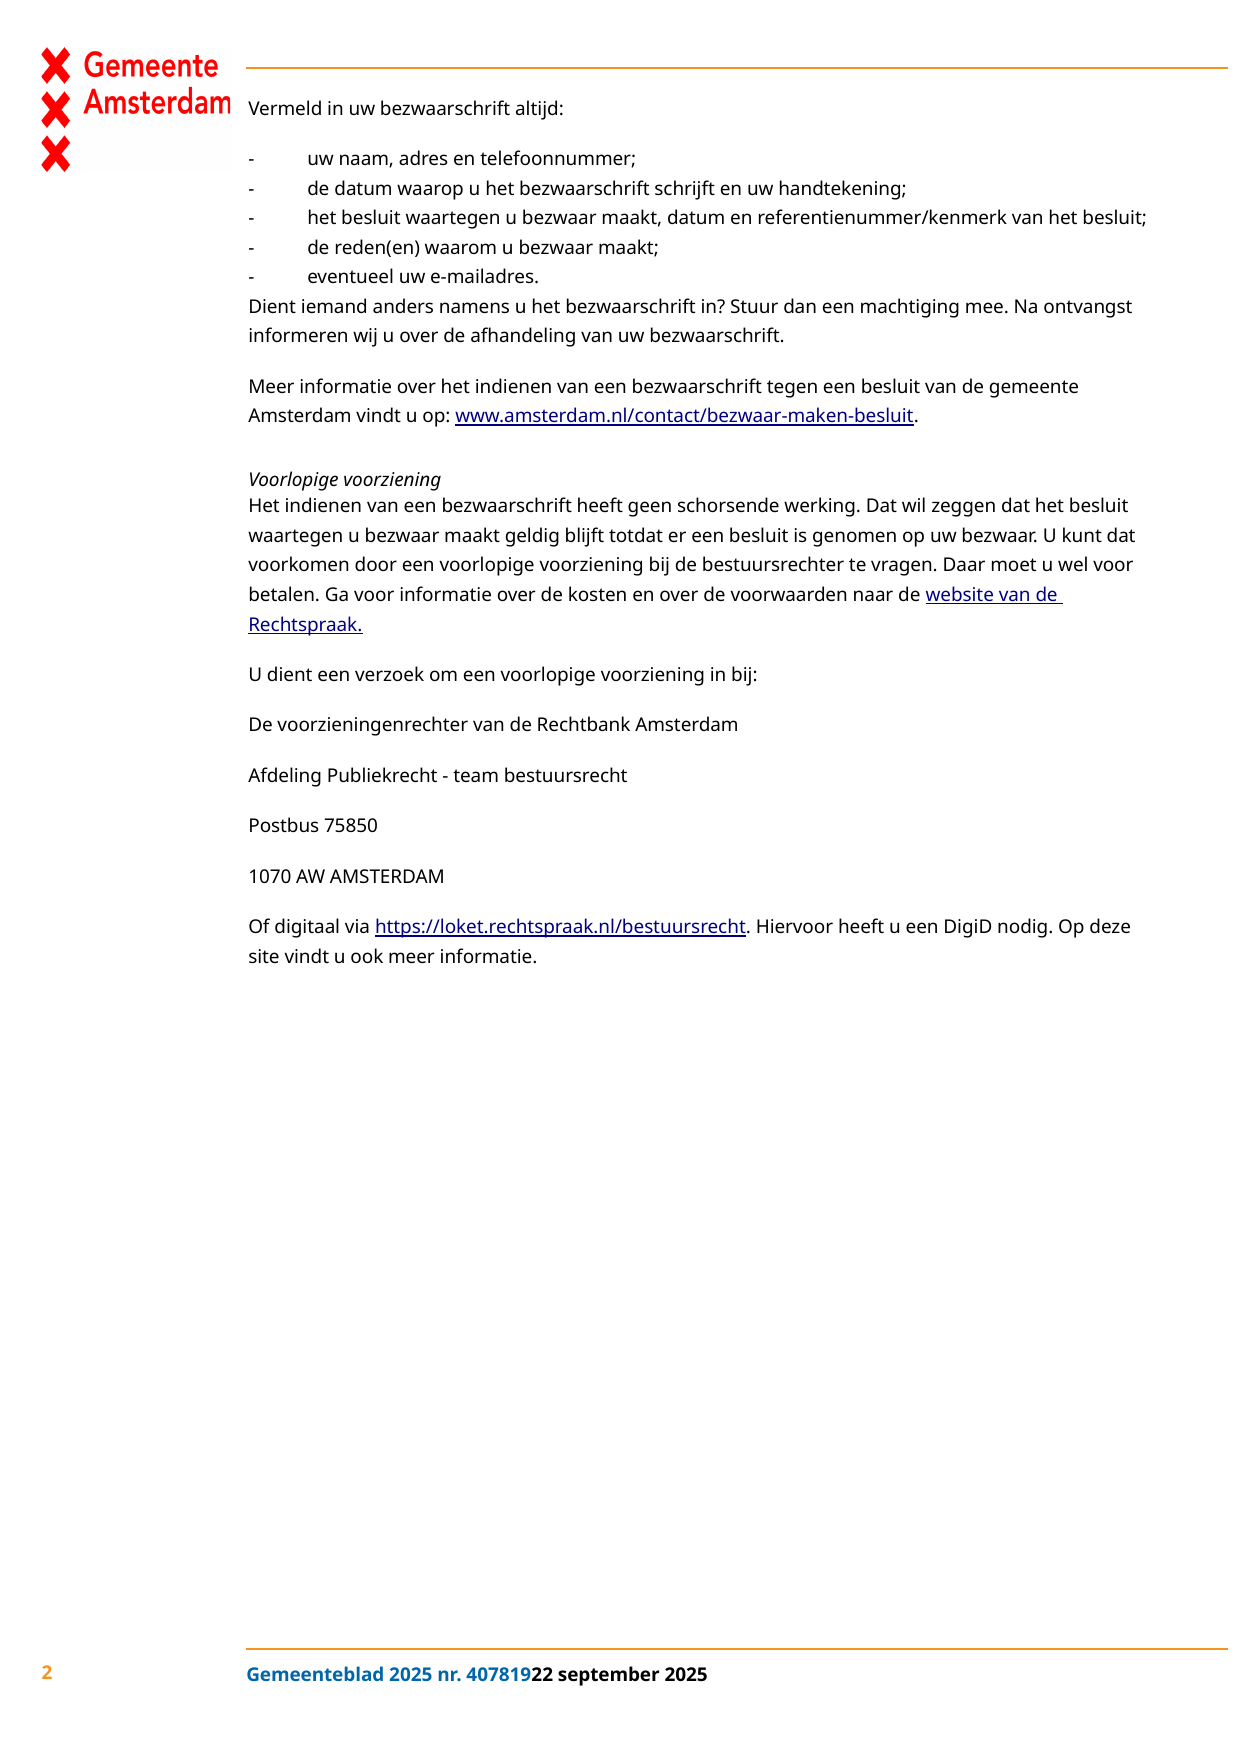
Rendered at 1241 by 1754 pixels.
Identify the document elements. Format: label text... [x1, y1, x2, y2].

text Postbus 75850 [248, 812, 1152, 838]
list de datum waarop u het bezwaarschrift schrijft en uw handtekening; [248, 175, 1152, 201]
list eventueel uw e-mailadres. [248, 263, 1152, 289]
list de reden(en) waarom u bezwaar maakt; [248, 234, 1152, 260]
picture [41, 47, 231, 172]
text Vermeld in uw bezwaarschrift altijd: [248, 95, 1152, 121]
list uw naam, adres en telefoonnummer; [248, 145, 1152, 171]
text Meer informatie over het indienen van een bezwaarschrift tegen een besluit van de gemeente Amsterdam vindt u op: www.amsterdam.nl/contact/bezwaar-maken-besluit. [248, 373, 1152, 428]
text Voorlopige voorziening [248, 467, 1152, 492]
text De voorzieningenrechter van de Rechtbank Amsterdam [248, 712, 1152, 737]
text Dient iemand anders namens u het bezwaarschrift in? Stuur dan een machtiging mee. Na ontvangst informeren wij u over de afhandeling van uw bezwaarschrift. [248, 293, 1152, 348]
text 1070 AW AMSTERDAM [248, 863, 1152, 888]
list het besluit waartegen u bezwaar maakt, datum en referentienummer/kenmerk van het besluit; [248, 204, 1152, 230]
text U dient een verzoek om een voorlopige voorziening in bij: [248, 661, 1152, 687]
text Het indienen van een bezwaarschrift heeft geen schorsende werking. Dat wil zeggen dat het besluit waartegen u bezwaar maakt geldig blijft totdat er een besluit is genomen op uw bezwaar. U kunt dat voorkomen door een voorlopige voorziening bij de bestuursrechter te vragen. Daar moet u wel voor betalen. Ga voor informatie over de kosten en over de voorwaarden naar de website van de Rechtspraak. [248, 492, 1152, 636]
text Afdeling Publiekrecht - team bestuursrecht [248, 762, 1152, 788]
text Of digitaal via https://loket.rechtspraak.nl/bestuursrecht. Hiervoor heeft u een DigiD nodig. Op deze site vindt u ook meer informatie. [248, 913, 1152, 968]
